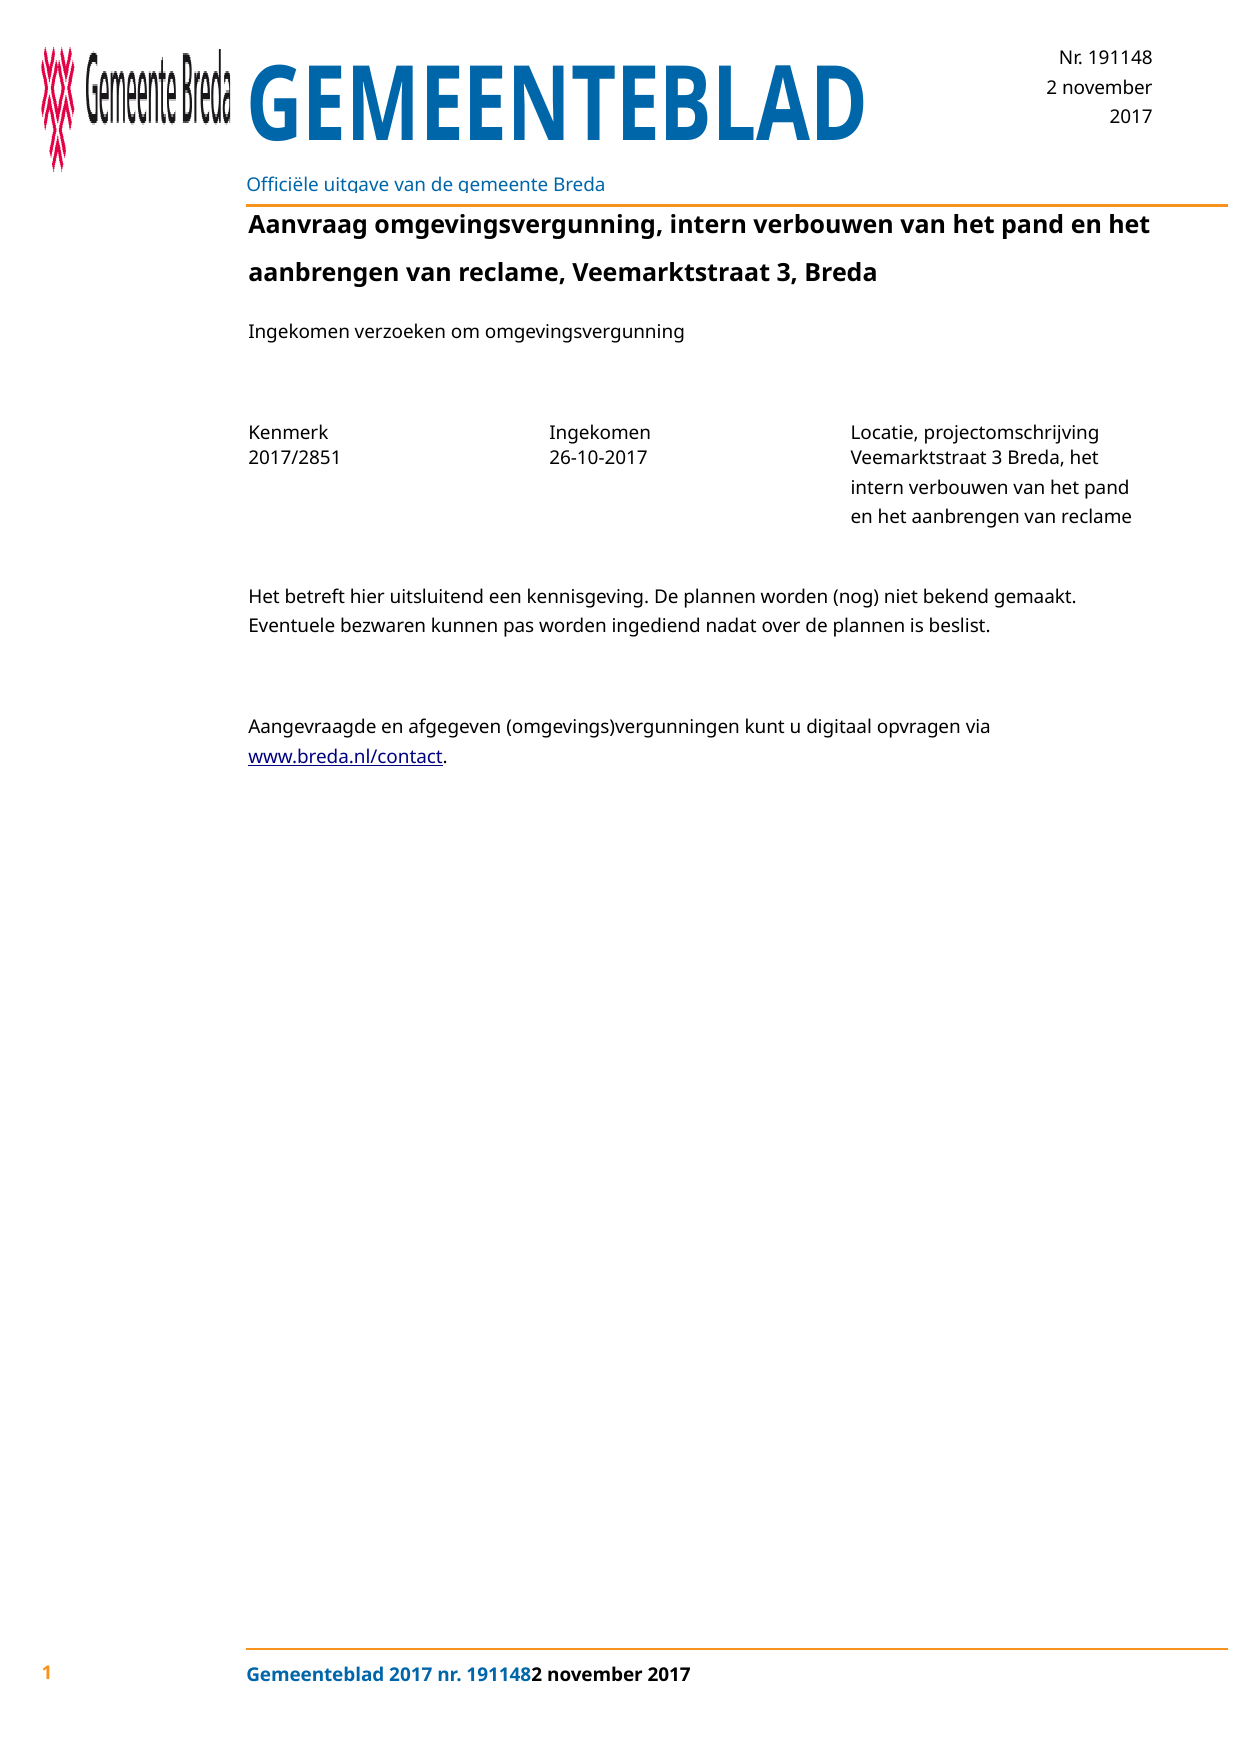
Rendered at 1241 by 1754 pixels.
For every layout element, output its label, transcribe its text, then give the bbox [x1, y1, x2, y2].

table_cell 26-10-2017 [549, 445, 850, 529]
table_header Kenmerk [248, 419, 549, 444]
text Aanvraag omgevingsvergunning, intern verbouwen van het pand en het aanbrengen van reclame, Veemarktstraat 3, Breda [248, 207, 1152, 288]
text Het betreft hier uitsluitend een kennisgeving. De plannen worden (nog) niet bekend gemaakt. Eventuele bezwaren kunnen pas worden ingediend nadat over de plannen is beslist. [248, 583, 1152, 638]
picture [41, 47, 231, 172]
table_header Ingekomen [549, 419, 850, 444]
table_cell Veemarktstraat 3 Breda, het intern verbouwen van het pand en het aanbrengen van reclame [850, 445, 1152, 529]
text Aangevraagde en afgegeven (omgevings)vergunningen kunt u digitaal opvragen via www.breda.nl/contact. [248, 713, 1152, 769]
table_cell 2017/2851 [248, 445, 549, 529]
text Ingekomen verzoeken om omgevingsvergunning [248, 318, 1152, 344]
table_header Locatie, projectomschrijving [850, 419, 1152, 444]
